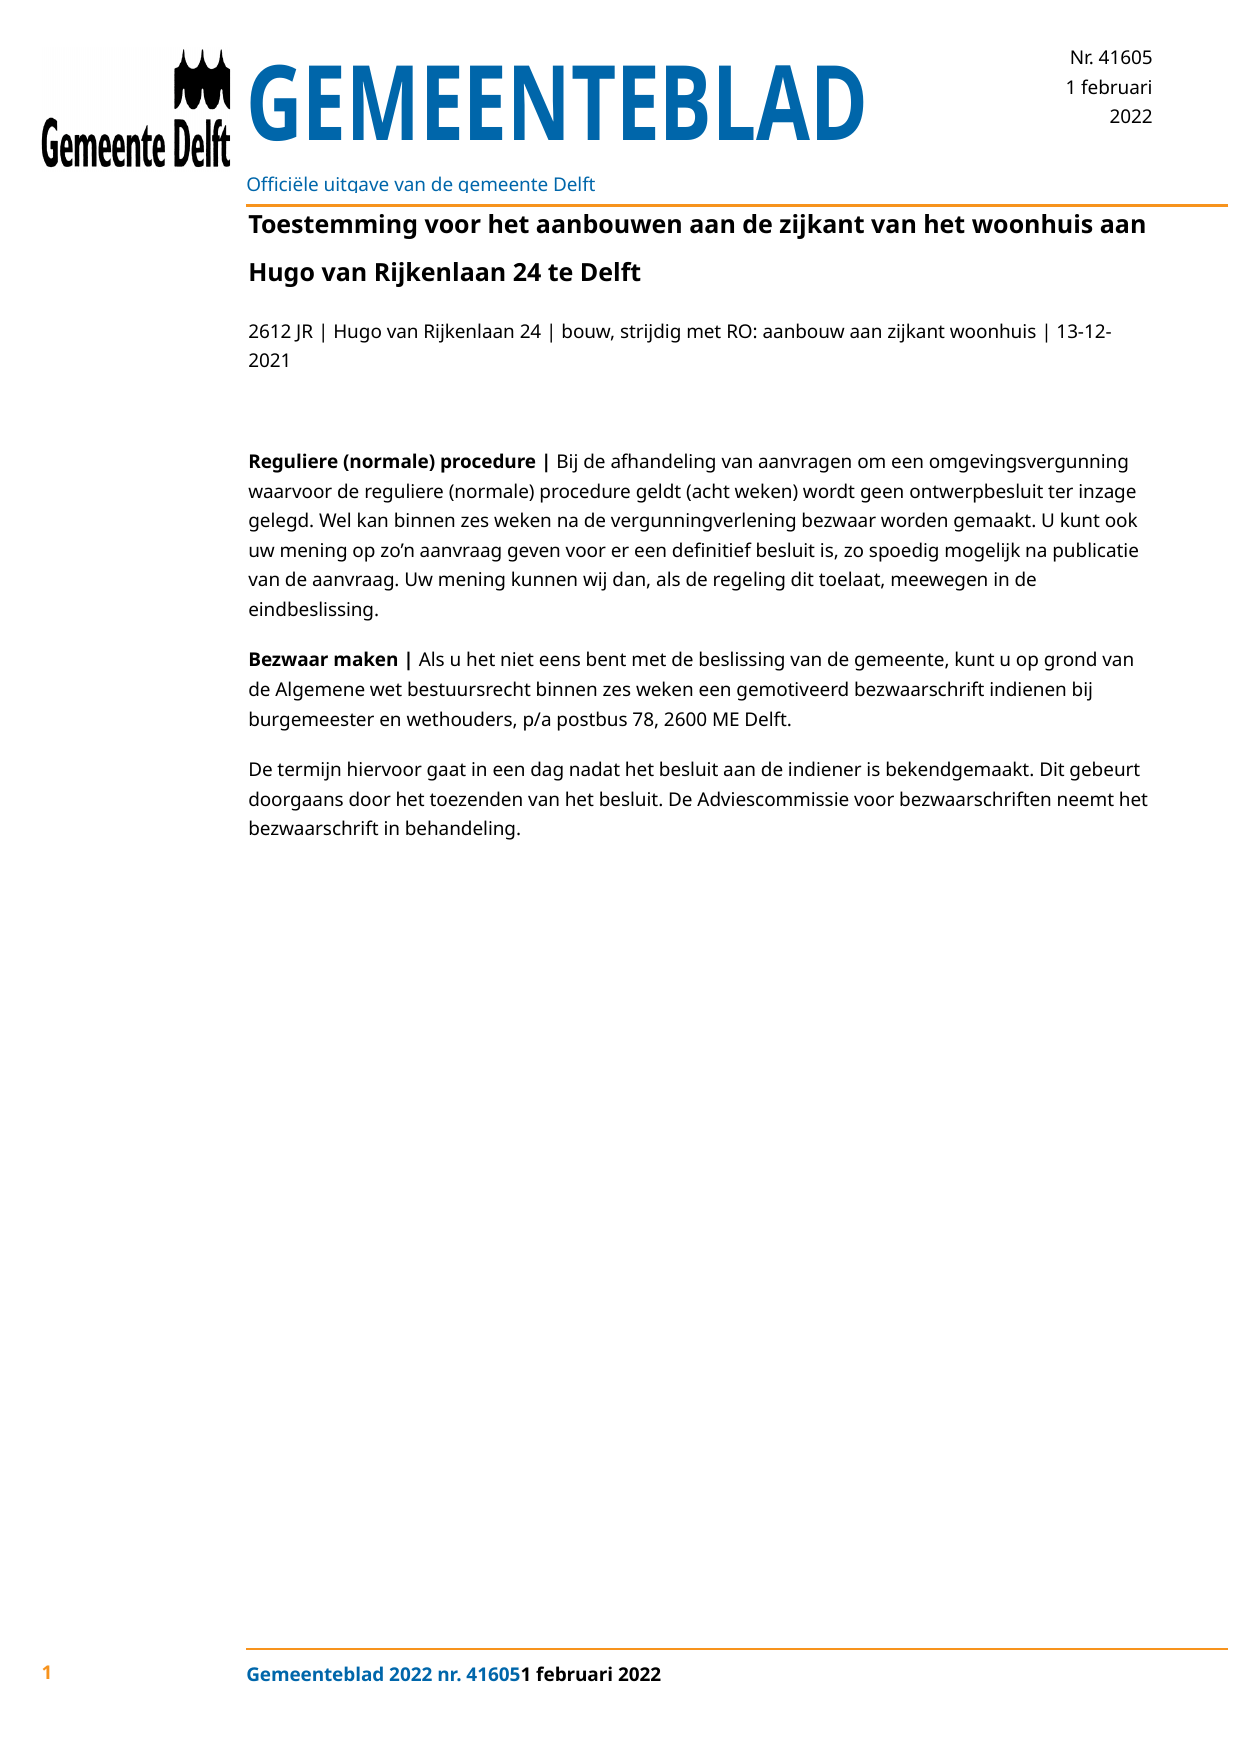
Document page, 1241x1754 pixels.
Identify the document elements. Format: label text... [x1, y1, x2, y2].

text De termijn hiervoor gaat in een dag nadat het besluit aan de indiener is bekendgemaakt. Dit gebeurt doorgaans door het toezenden van het besluit. De Adviescommissie voor bezwaarschriften neemt het bezwaarschrift in behandeling. [248, 756, 1152, 841]
text Bezwaar maken | Als u het niet eens bent met de beslissing van de gemeente, kunt u op grond van de Algemene wet bestuursrecht binnen zes weken een gemotiveerd bezwaarschrift indienen bij burgemeester en wethouders, p/a postbus 78, 2600 ME Delft. [248, 647, 1152, 732]
text Toestemming voor het aanbouwen aan de zijkant van het woonhuis aan Hugo van Rijkenlaan 24 te Delft [248, 207, 1152, 288]
picture [41, 47, 231, 172]
text Reguliere (normale) procedure | Bij de afhandeling van aanvragen om een omgevingsvergunning waarvoor de reguliere (normale) procedure geldt (acht weken) wordt geen ontwerpbesluit ter inzage gelegd. Wel kan binnen zes weken na de vergunningverlening bezwaar worden gemaakt. U kunt ook uw mening op zo’n aanvraag geven voor er een definitief besluit is, zo spoedig mogelijk na publicatie van de aanvraag. Uw mening kunnen wij dan, als de regeling dit toelaat, meewegen in de eindbeslissing. [248, 448, 1152, 622]
text 2612 JR | Hugo van Rijkenlaan 24 | bouw, strijdig met RO: aanbouw aan zijkant woonhuis | 13-12-2021 [248, 318, 1152, 373]
